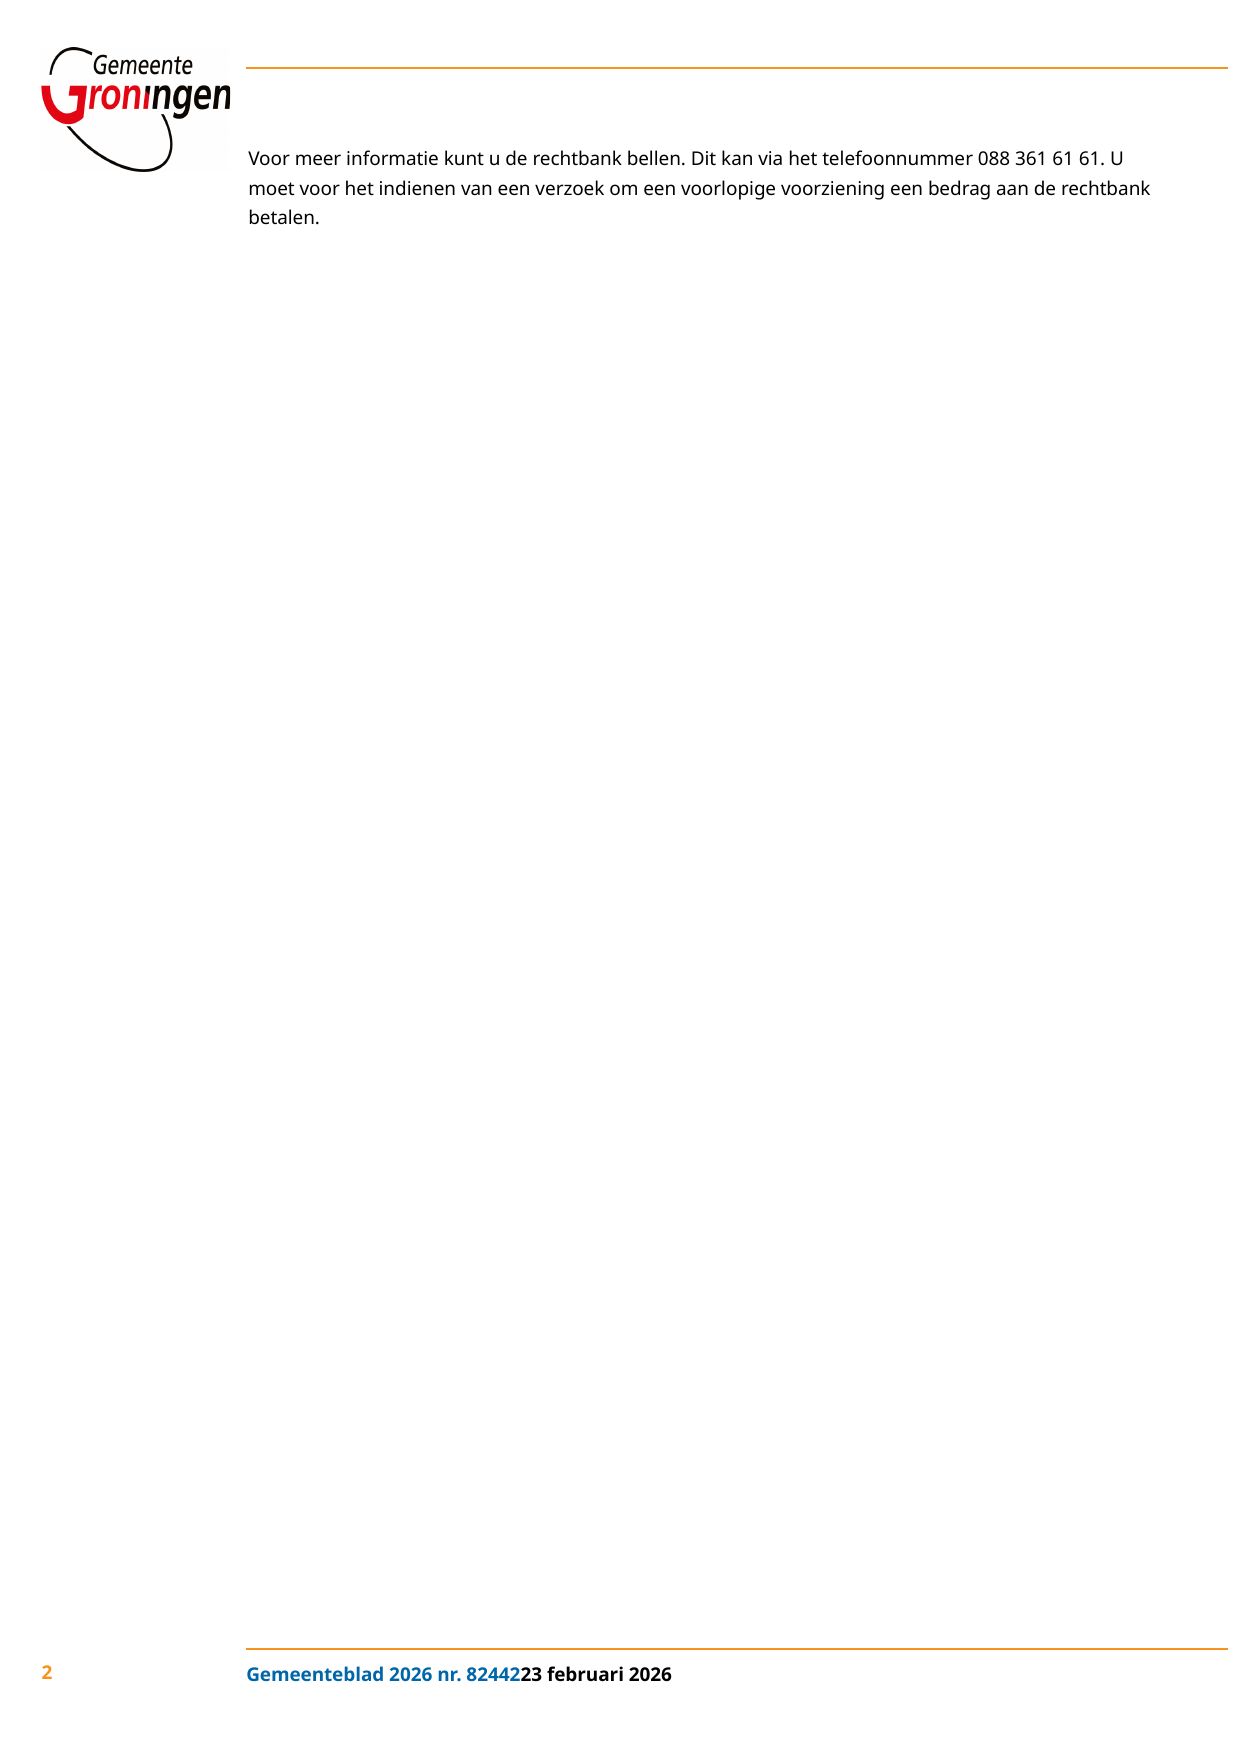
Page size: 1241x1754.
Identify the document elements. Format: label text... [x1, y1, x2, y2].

text Voor meer informatie kunt u de rechtbank bellen. Dit kan via het telefoonnummer 088 361 61 61. U moet voor het indienen van een verzoek om een voorlopige voorziening een bedrag aan de rechtbank betalen. [248, 145, 1152, 230]
picture [41, 47, 231, 172]
